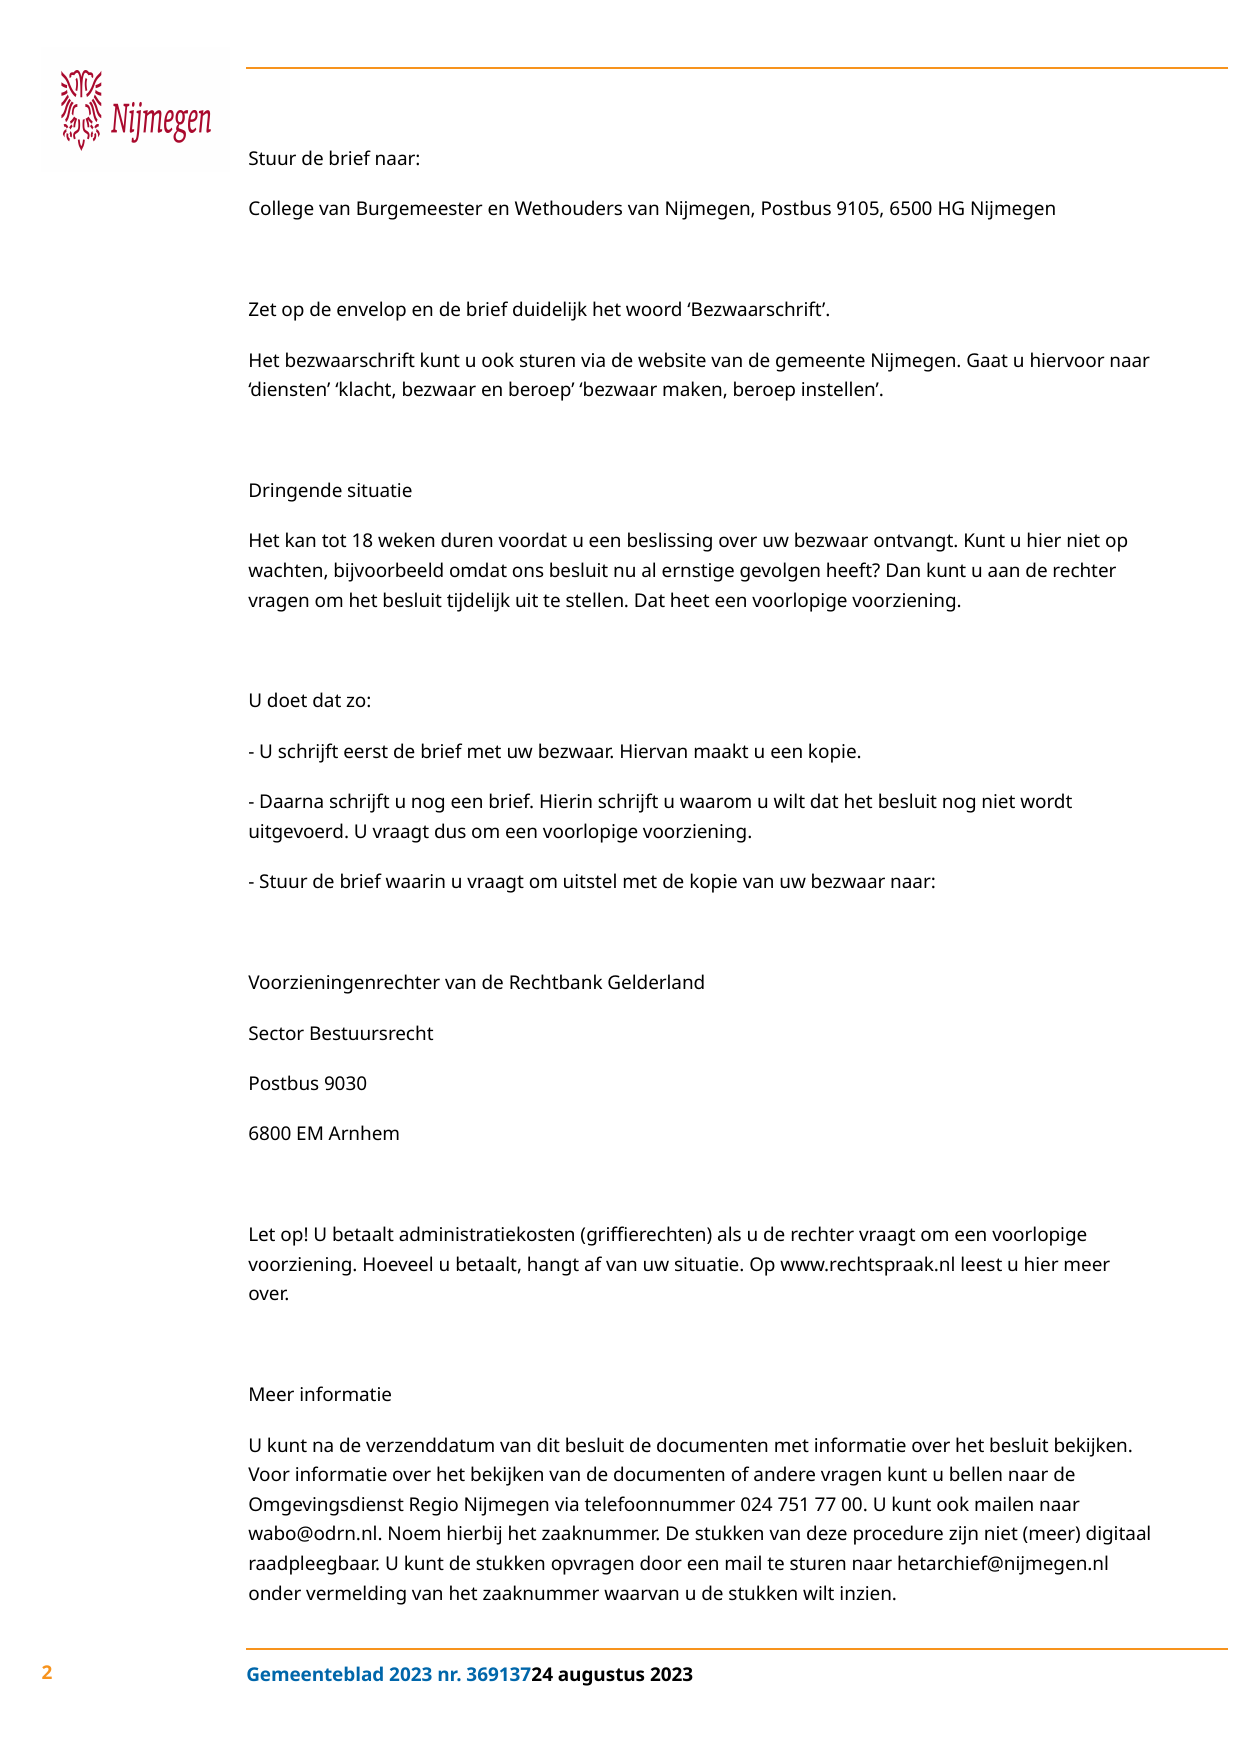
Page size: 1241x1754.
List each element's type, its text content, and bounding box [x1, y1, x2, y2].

picture [41, 47, 231, 172]
text Sector Bestuursrecht [248, 1020, 1152, 1046]
text Let op! U betaalt administratiekosten (griffierechten) als u de rechter vraagt om een voorlopige voorziening. Hoeveel u betaalt, hangt af van uw situatie. Op www.rechtspraak.nl leest u hier meer over. [248, 1221, 1152, 1306]
text Zet op de envelop en de brief duidelijk het woord ‘Bezwaarschrift’. [248, 296, 1152, 322]
text Postbus 9030 [248, 1070, 1152, 1096]
text - U schrijft eerst de brief met uw bezwaar. Hiervan maakt u een kopie. [248, 738, 1152, 764]
text Voorzieningenrechter van de Rechtbank Gelderland [248, 969, 1152, 995]
text U doet dat zo: [248, 688, 1152, 713]
text Het kan tot 18 weken duren voordat u een beslissing over uw bezwaar ontvangt. Kunt u hier niet op wachten, bijvoorbeeld omdat ons besluit nu al ernstige gevolgen heeft? Dan kunt u aan de rechter vragen om het besluit tijdelijk uit te stellen. Dat heet een voorlopige voorziening. [248, 528, 1152, 613]
text 6800 EM Arnhem [248, 1121, 1152, 1146]
text - Daarna schrijft u nog een brief. Hierin schrijft u waarom u wilt dat het besluit nog niet wordt uitgevoerd. U vraagt dus om een voorlopige voorziening. [248, 788, 1152, 844]
text U kunt na de verzenddatum van dit besluit de documenten met informatie over het besluit bekijken. Voor informatie over het bekijken van de documenten of andere vragen kunt u bellen naar de Omgevingsdienst Regio Nijmegen via telefoonnummer 024 751 77 00. U kunt ook mailen naar wabo@odrn.nl. Noem hierbij het zaaknummer. De stukken van deze procedure zijn niet (meer) digitaal raadpleegbaar. U kunt de stukken opvragen door een mail te sturen naar hetarchief@nijmegen.nl onder vermelding van het zaaknummer waarvan u de stukken wilt inzien. [248, 1432, 1152, 1606]
text Het bezwaarschrift kunt u ook sturen via de website van de gemeente Nijmegen. Gaat u hiervoor naar ‘diensten’ ‘klacht, bezwaar en beroep’ ‘bezwaar maken, beroep instellen’. [248, 347, 1152, 402]
text Meer informatie [248, 1381, 1152, 1407]
text College van Burgemeester en Wethouders van Nijmegen, Postbus 9105, 6500 HG Nijmegen [248, 196, 1152, 221]
text - Stuur de brief waarin u vraagt om uitstel met de kopie van uw bezwaar naar: [248, 868, 1152, 894]
text Stuur de brief naar: [248, 145, 1152, 171]
text Dringende situatie [248, 477, 1152, 503]
